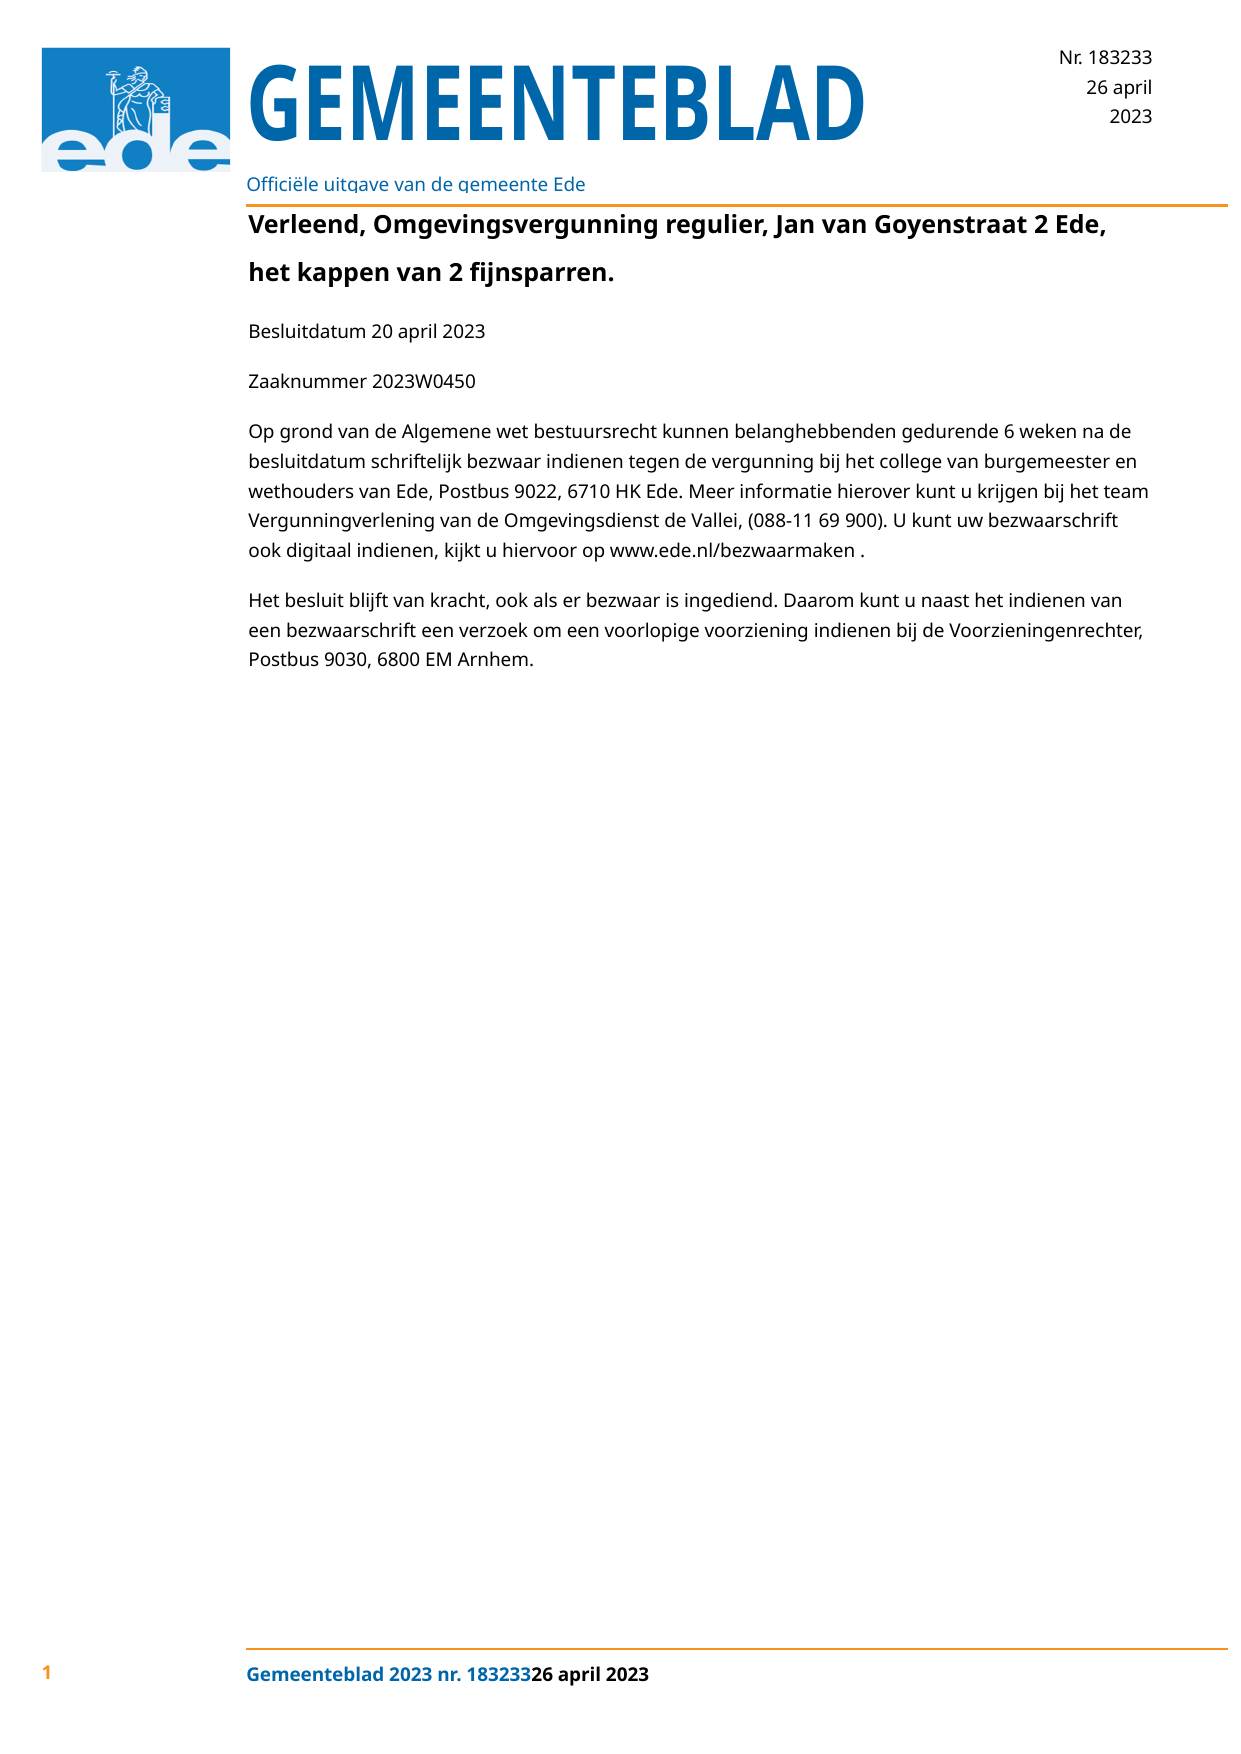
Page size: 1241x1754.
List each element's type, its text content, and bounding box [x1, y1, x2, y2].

text Zaaknummer 2023W0450 [248, 368, 1152, 394]
text Besluitdatum 20 april 2023 [248, 318, 1152, 344]
picture [41, 47, 231, 172]
text Verleend, Omgevingsvergunning regulier, Jan van Goyenstraat 2 Ede, het kappen van 2 fijnsparren. [248, 207, 1152, 288]
text Op grond van de Algemene wet bestuursrecht kunnen belanghebbenden gedurende 6 weken na de besluitdatum schriftelijk bezwaar indienen tegen de vergunning bij het college van burgemeester en wethouders van Ede, Postbus 9022, 6710 HK Ede. Meer informatie hierover kunt u krijgen bij het team Vergunningverlening van de Omgevingsdienst de Vallei, (088-11 69 900). U kunt uw bezwaarschrift ook digitaal indienen, kijkt u hiervoor op www.ede.nl/bezwaarmaken . [248, 419, 1152, 563]
text Het besluit blijft van kracht, ook als er bezwaar is ingediend. Daarom kunt u naast het indienen van een bezwaarschrift een verzoek om een voorlopige voorziening indienen bij de Voorzieningenrechter, Postbus 9030, 6800 EM Arnhem. [248, 587, 1152, 672]
